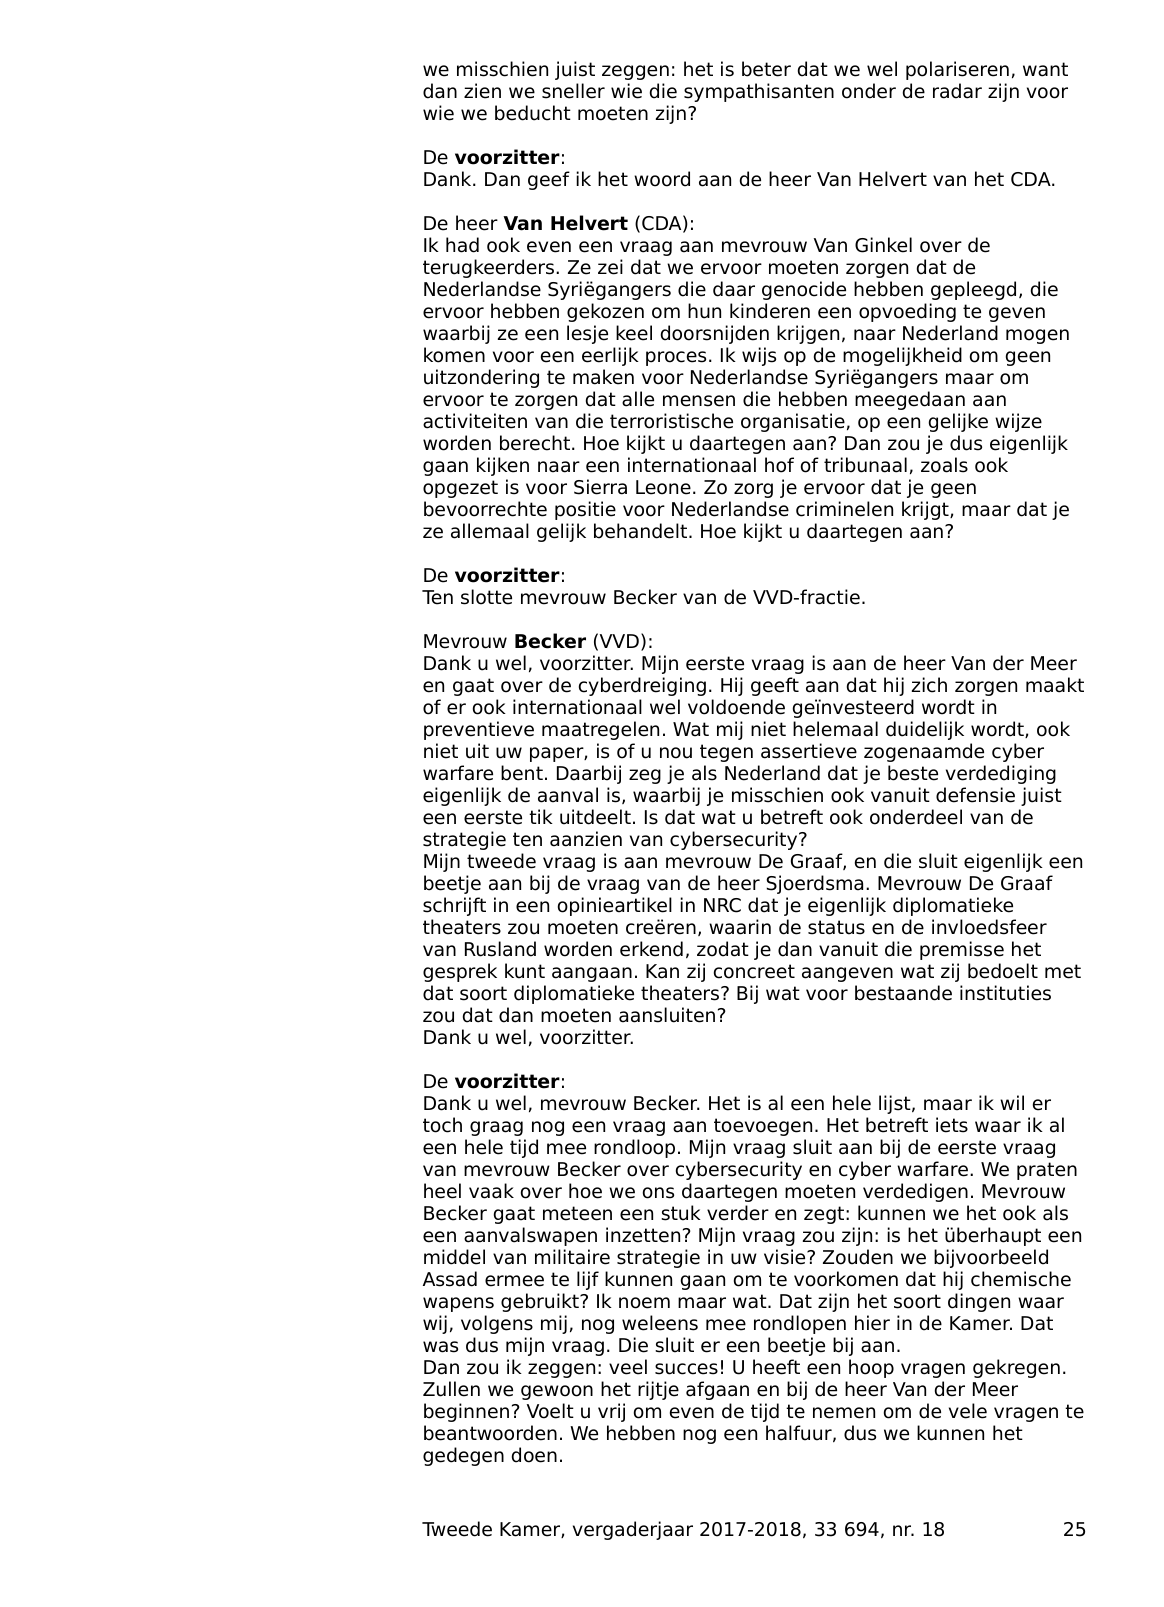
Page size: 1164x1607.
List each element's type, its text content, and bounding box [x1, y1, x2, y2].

text Mevrouw Becker (VVD): [422, 631, 1087, 653]
text Dank u wel, voorzitter. [422, 1027, 1087, 1049]
text Mijn tweede vraag is aan mevrouw De Graaf, en die sluit eigenlijk een beetje aan bij de vraag van de heer Sjoerdsma. Mevrouw De Graaf schrijft in een opinieartikel in NRC dat je eigenlijk diplomatieke theaters zou moeten creëren, waarin de status en de invloedsfeer van Rusland worden erkend, zodat je dan vanuit die premisse het gesprek kunt aangaan. Kan zij concreet aangeven wat zij bedoelt met dat soort diplomatieke theaters? Bij wat voor bestaande instituties zou dat dan moeten aansluiten? [422, 851, 1087, 1027]
text Dank u wel, mevrouw Becker. Het is al een hele lijst, maar ik wil er toch graag nog een vraag aan toevoegen. Het betreft iets waar ik al een hele tijd mee rondloop. Mijn vraag sluit aan bij de eerste vraag van mevrouw Becker over cybersecurity en cyber warfare. We praten heel vaak over hoe we ons daartegen moeten verdedigen. Mevrouw Becker gaat meteen een stuk verder en zegt: kunnen we het ook als een aanvalswapen inzetten? Mijn vraag zou zijn: is het überhaupt een middel van militaire strategie in uw visie? Zouden we bijvoorbeeld Assad ermee te lijf kunnen gaan om te voorkomen dat hij chemische wapens gebruikt? Ik noem maar wat. Dat zijn het soort dingen waar wij, volgens mij, nog weleens mee rondlopen hier in de Kamer. Dat was dus mijn vraag. Die sluit er een beetje bij aan. [422, 1093, 1087, 1357]
text De voorzitter: [422, 1071, 1087, 1093]
text De voorzitter: [422, 147, 1087, 169]
text Ten slotte mevrouw Becker van de VVD-fractie. [422, 587, 1087, 609]
text Dan zou ik zeggen: veel succes! U heeft een hoop vragen gekregen. Zullen we gewoon het rijtje afgaan en bij de heer Van der Meer beginnen? Voelt u vrij om even de tijd te nemen om de vele vragen te beantwoorden. We hebben nog een halfuur, dus we kunnen het gedegen doen. [422, 1357, 1087, 1467]
text De voorzitter: [422, 565, 1087, 587]
text Dank u wel, voorzitter. Mijn eerste vraag is aan de heer Van der Meer en gaat over de cyberdreiging. Hij geeft aan dat hij zich zorgen maakt of er ook internationaal wel voldoende geïnvesteerd wordt in preventieve maatregelen. Wat mij niet helemaal duidelijk wordt, ook niet uit uw paper, is of u nou tegen assertieve zogenaamde cyber warfare bent. Daarbij zeg je als Nederland dat je beste verdediging eigenlijk de aanval is, waarbij je misschien ook vanuit defensie juist een eerste tik uitdeelt. Is dat wat u betreft ook onderdeel van de strategie ten aanzien van cybersecurity? [422, 653, 1087, 851]
text De heer Van Helvert (CDA): [422, 213, 1087, 235]
text Ik had ook even een vraag aan mevrouw Van Ginkel over de terugkeerders. Ze zei dat we ervoor moeten zorgen dat de Nederlandse Syriëgangers die daar genocide hebben gepleegd, die ervoor hebben gekozen om hun kinderen een opvoeding te geven waarbij ze een lesje keel doorsnijden krijgen, naar Nederland mogen komen voor een eerlijk proces. Ik wijs op de mogelijkheid om geen uitzondering te maken voor Nederlandse Syriëgangers maar om ervoor te zorgen dat alle mensen die hebben meegedaan aan activiteiten van die terroristische organisatie, op een gelijke wijze worden berecht. Hoe kijkt u daartegen aan? Dan zou je dus eigenlijk gaan kijken naar een internationaal hof of tribunaal, zoals ook opgezet is voor Sierra Leone. Zo zorg je ervoor dat je geen bevoorrechte positie voor Nederlandse criminelen krijgt, maar dat je ze allemaal gelijk behandelt. Hoe kijkt u daartegen aan? [422, 235, 1087, 543]
text we misschien juist zeggen: het is beter dat we wel polariseren, want dan zien we sneller wie die sympathisanten onder de radar zijn voor wie we beducht moeten zijn? [422, 59, 1087, 125]
text Dank. Dan geef ik het woord aan de heer Van Helvert van het CDA. [422, 169, 1087, 191]
